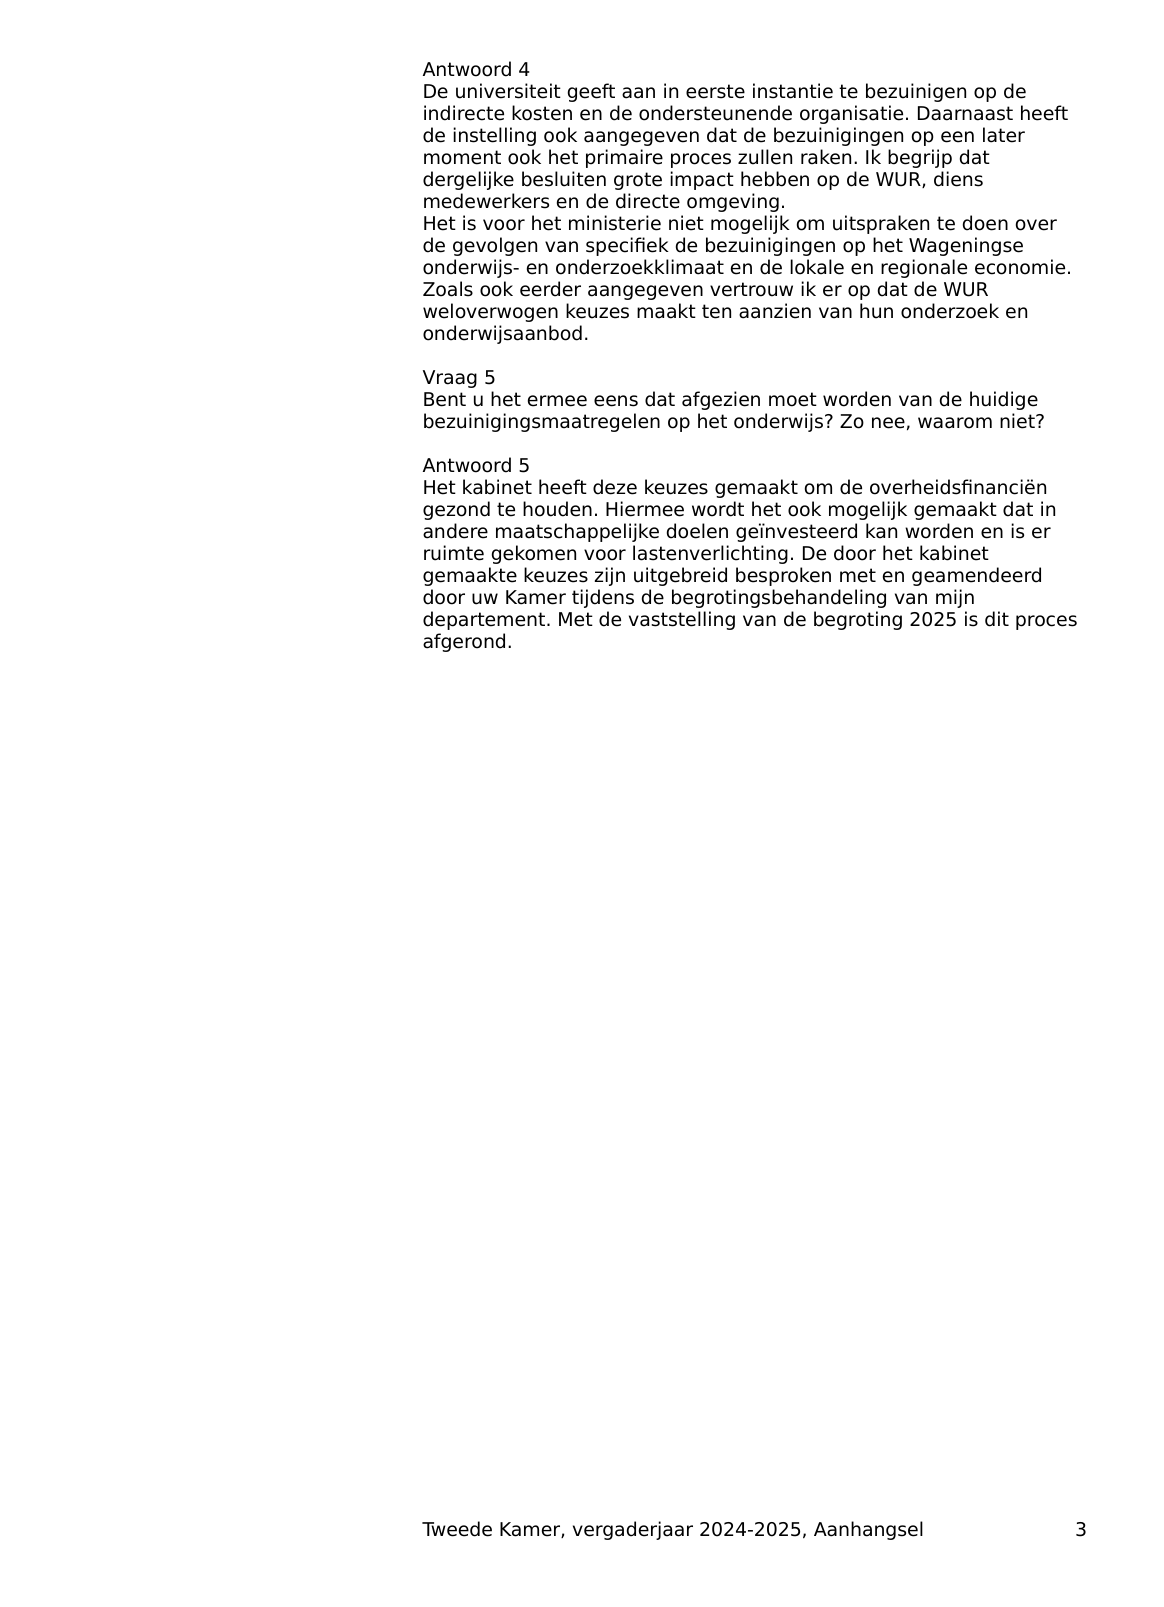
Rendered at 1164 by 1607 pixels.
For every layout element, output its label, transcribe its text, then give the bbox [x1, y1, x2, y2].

text Antwoord 5 [422, 455, 1087, 477]
text Het is voor het ministerie niet mogelijk om uitspraken te doen over de gevolgen van specifiek de bezuinigingen op het Wageningse onderwijs- en onderzoekklimaat en de lokale en regionale economie. Zoals ook eerder aangegeven vertrouw ik er op dat de WUR weloverwogen keuzes maakt ten aanzien van hun onderzoek en onderwijsaanbod. [422, 213, 1087, 345]
text Bent u het ermee eens dat afgezien moet worden van de huidige bezuinigingsmaatregelen op het onderwijs? Zo nee, waarom niet? [422, 389, 1087, 433]
text Vraag 5 [422, 367, 1087, 389]
text De universiteit geeft aan in eerste instantie te bezuinigen op de indirecte kosten en de ondersteunende organisatie. Daarnaast heeft de instelling ook aangegeven dat de bezuinigingen op een later moment ook het primaire proces zullen raken. Ik begrijp dat dergelijke besluiten grote impact hebben op de WUR, diens medewerkers en de directe omgeving. [422, 81, 1087, 213]
text Antwoord 4 [422, 59, 1087, 81]
text Het kabinet heeft deze keuzes gemaakt om de overheidsfinanciën gezond te houden. Hiermee wordt het ook mogelijk gemaakt dat in andere maatschappelijke doelen geïnvesteerd kan worden en is er ruimte gekomen voor lastenverlichting. De door het kabinet gemaakte keuzes zijn uitgebreid besproken met en geamendeerd door uw Kamer tijdens de begrotingsbehandeling van mijn departement. Met de vaststelling van de begroting 2025 is dit proces afgerond. [422, 477, 1087, 653]
